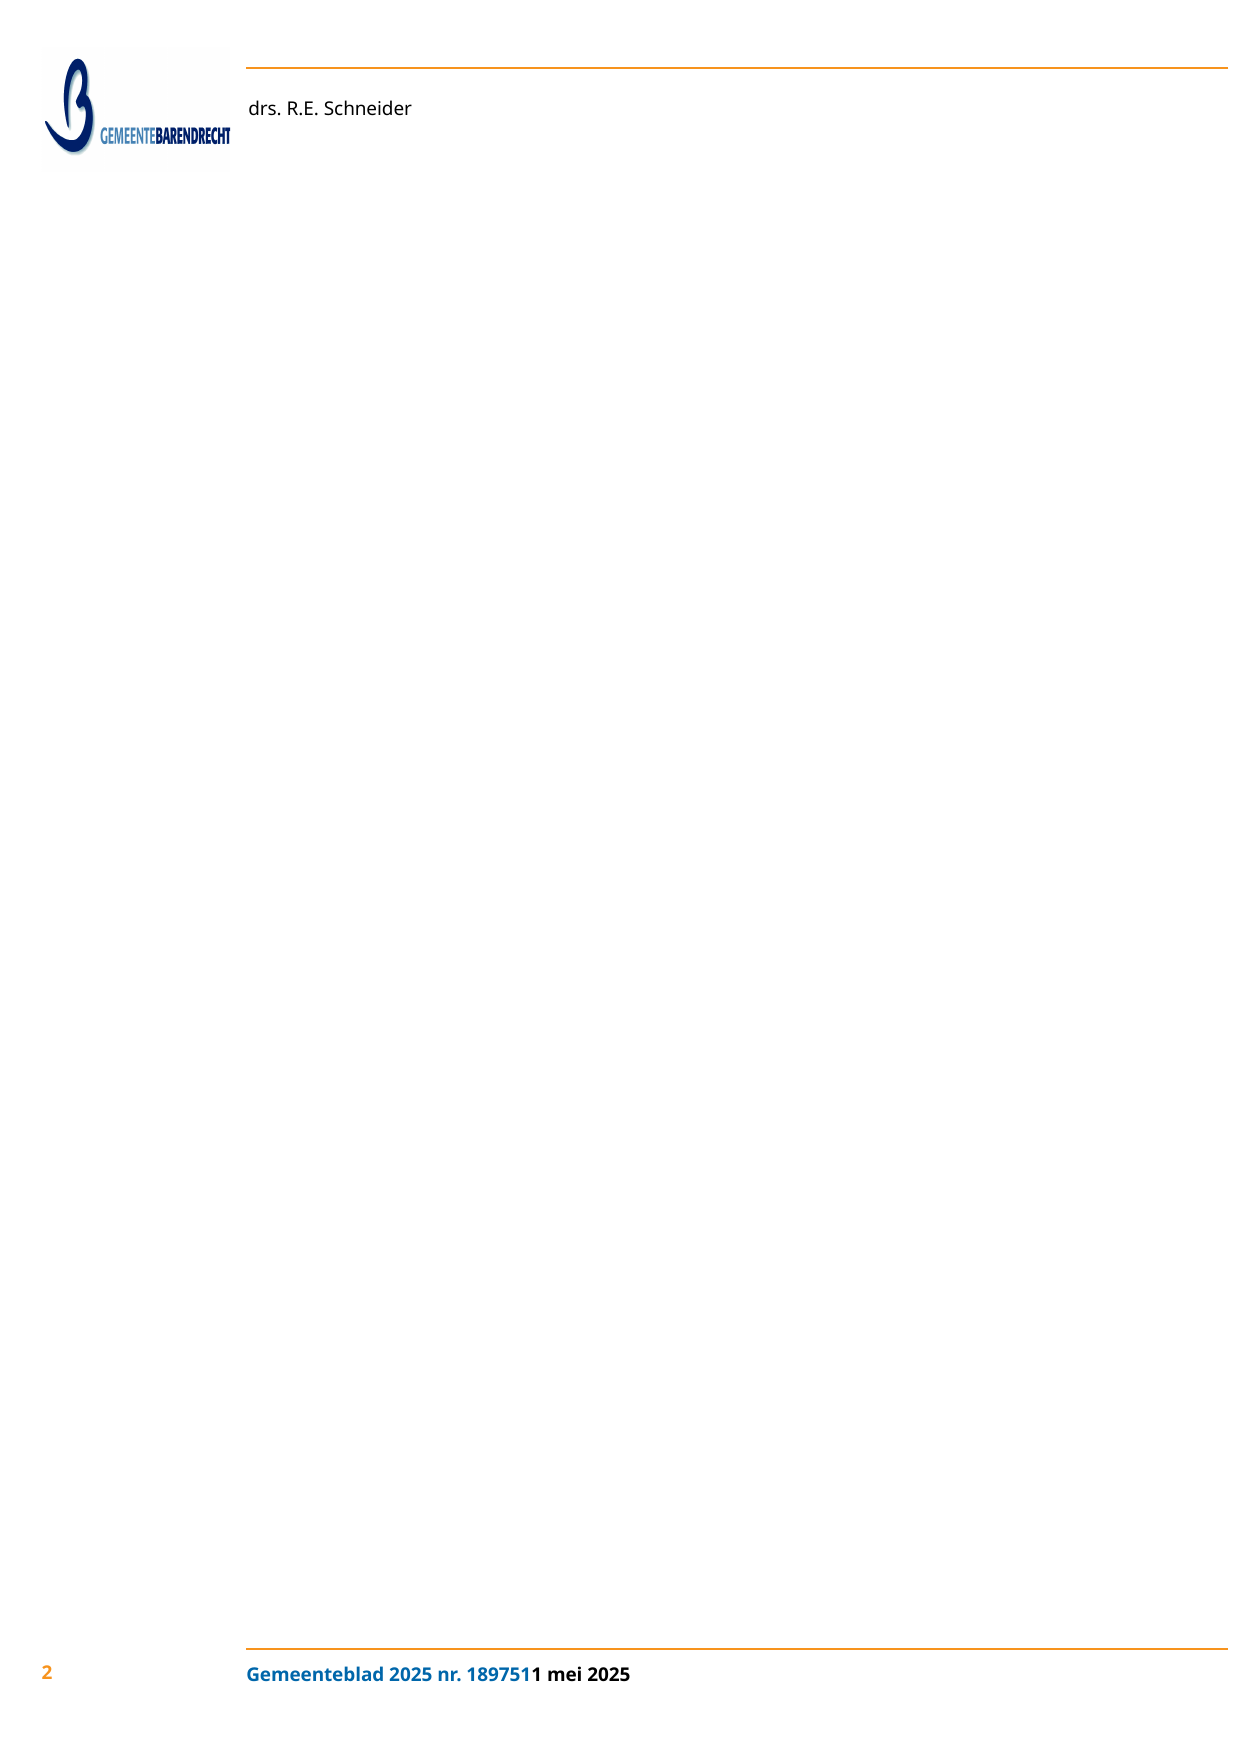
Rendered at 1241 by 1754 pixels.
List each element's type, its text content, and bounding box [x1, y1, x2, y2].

picture [41, 47, 231, 172]
text drs. R.E. Schneider [248, 95, 1152, 121]
